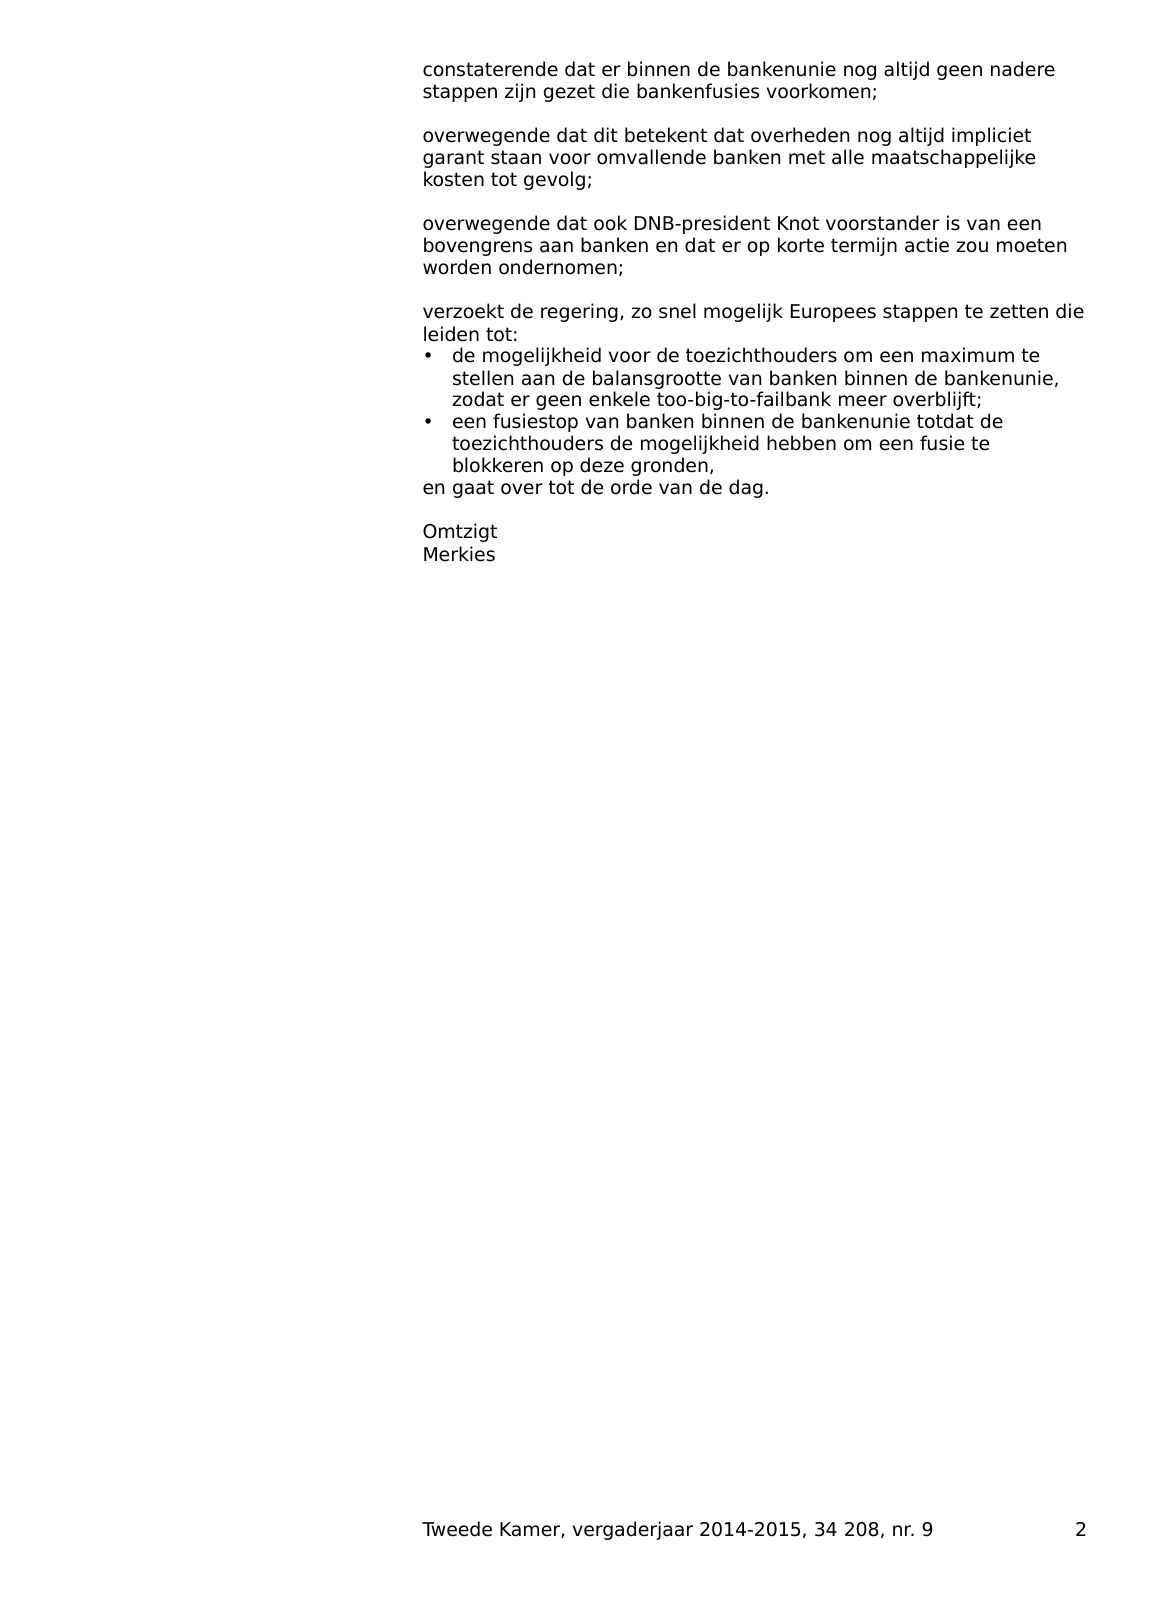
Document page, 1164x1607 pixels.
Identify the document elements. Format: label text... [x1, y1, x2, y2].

text overwegende dat ook DNB-president Knot voorstander is van een bovengrens aan banken en dat er op korte termijn actie zou moeten worden ondernomen; [422, 213, 1087, 279]
text • een fusiestop van banken binnen de bankenunie totdat de toezichthouders de mogelijkheid hebben om een fusie te blokkeren op deze gronden, [422, 411, 1087, 477]
text en gaat over tot de orde van de dag. [422, 477, 1087, 499]
text constaterende dat er binnen de bankenunie nog altijd geen nadere stappen zijn gezet die bankenfusies voorkomen; [422, 59, 1087, 103]
text overwegende dat dit betekent dat overheden nog altijd impliciet garant staan voor omvallende banken met alle maatschappelijke kosten tot gevolg; [422, 125, 1087, 191]
text verzoekt de regering, zo snel mogelijk Europees stappen te zetten die leiden tot: [422, 301, 1087, 345]
text • de mogelijkheid voor de toezichthouders om een maximum te stellen aan de balansgrootte van banken binnen de bankenunie, zodat er geen enkele too-big-to-failbank meer overblijft; [422, 345, 1087, 411]
text Omtzigt [422, 521, 1087, 543]
text Merkies [422, 543, 1087, 565]
